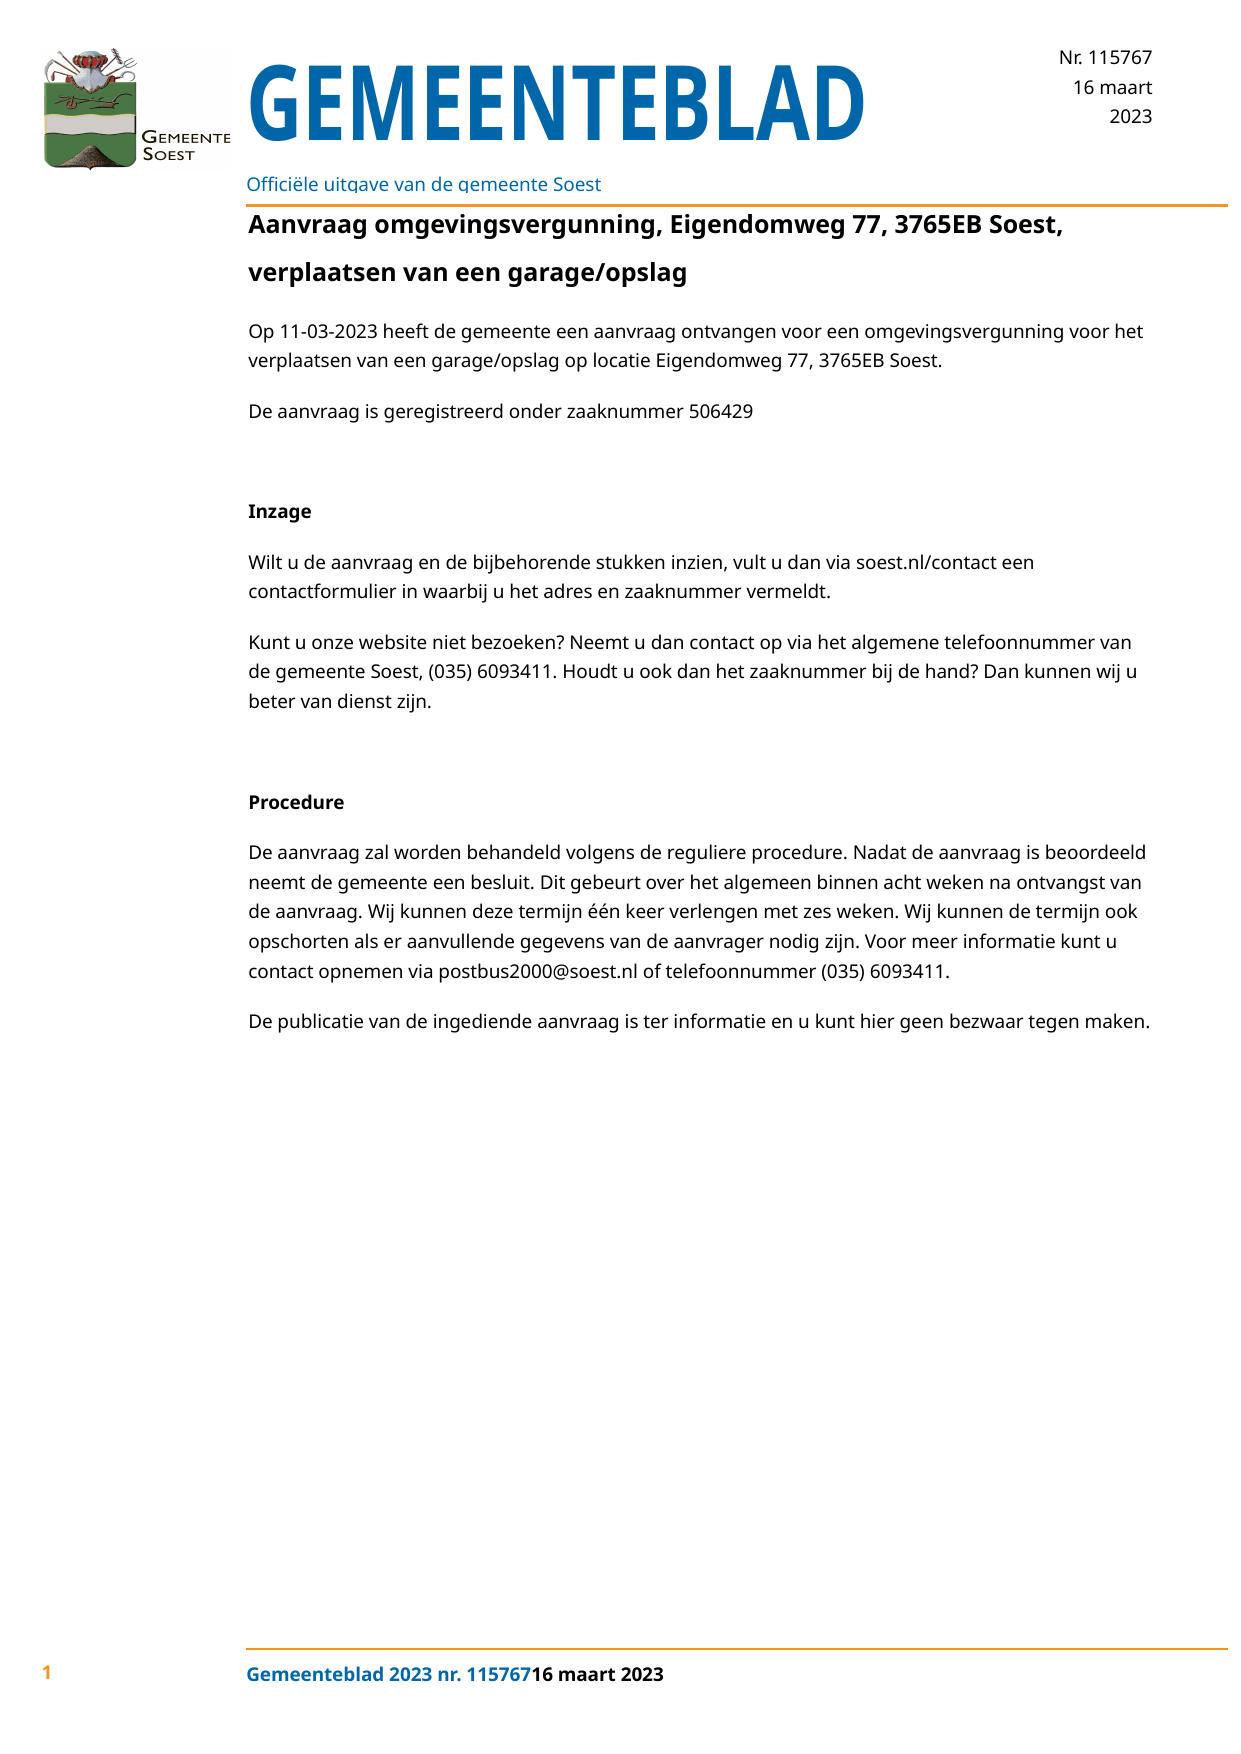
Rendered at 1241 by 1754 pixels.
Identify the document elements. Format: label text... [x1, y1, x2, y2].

text Kunt u onze website niet bezoeken? Neemt u dan contact op via het algemene telefoonnummer van de gemeente Soest, (035) 6093411. Houdt u ook dan het zaaknummer bij de hand? Dan kunnen wij u beter van dienst zijn. [248, 629, 1152, 714]
picture [41, 47, 231, 172]
text Procedure [248, 789, 1152, 815]
text De aanvraag zal worden behandeld volgens de reguliere procedure. Nadat de aanvraag is beoordeeld neemt de gemeente een besluit. Dit gebeurt over het algemeen binnen acht weken na ontvangst van de aanvraag. Wij kunnen deze termijn één keer verlengen met zes weken. Wij kunnen de termijn ook opschorten als er aanvullende gegevens van de aanvrager nodig zijn. Voor meer informatie kunt u contact opnemen via postbus2000@soest.nl of telefoonnummer (035) 6093411. [248, 839, 1152, 984]
text Inzage [248, 499, 1152, 524]
text De publicatie van de ingediende aanvraag is ter informatie en u kunt hier geen bezwaar tegen maken. [248, 1008, 1152, 1034]
text Aanvraag omgevingsvergunning, Eigendomweg 77, 3765EB Soest, verplaatsen van een garage/opslag [248, 207, 1152, 288]
text Wilt u de aanvraag en de bijbehorende stukken inzien, vult u dan via soest.nl/contact een contactformulier in waarbij u het adres en zaaknummer vermeldt. [248, 549, 1152, 604]
text Op 11-03-2023 heeft de gemeente een aanvraag ontvangen voor een omgevingsvergunning voor het verplaatsen van een garage/opslag op locatie Eigendomweg 77, 3765EB Soest. [248, 318, 1152, 373]
text De aanvraag is geregistreerd onder zaaknummer 506429 [248, 398, 1152, 424]
